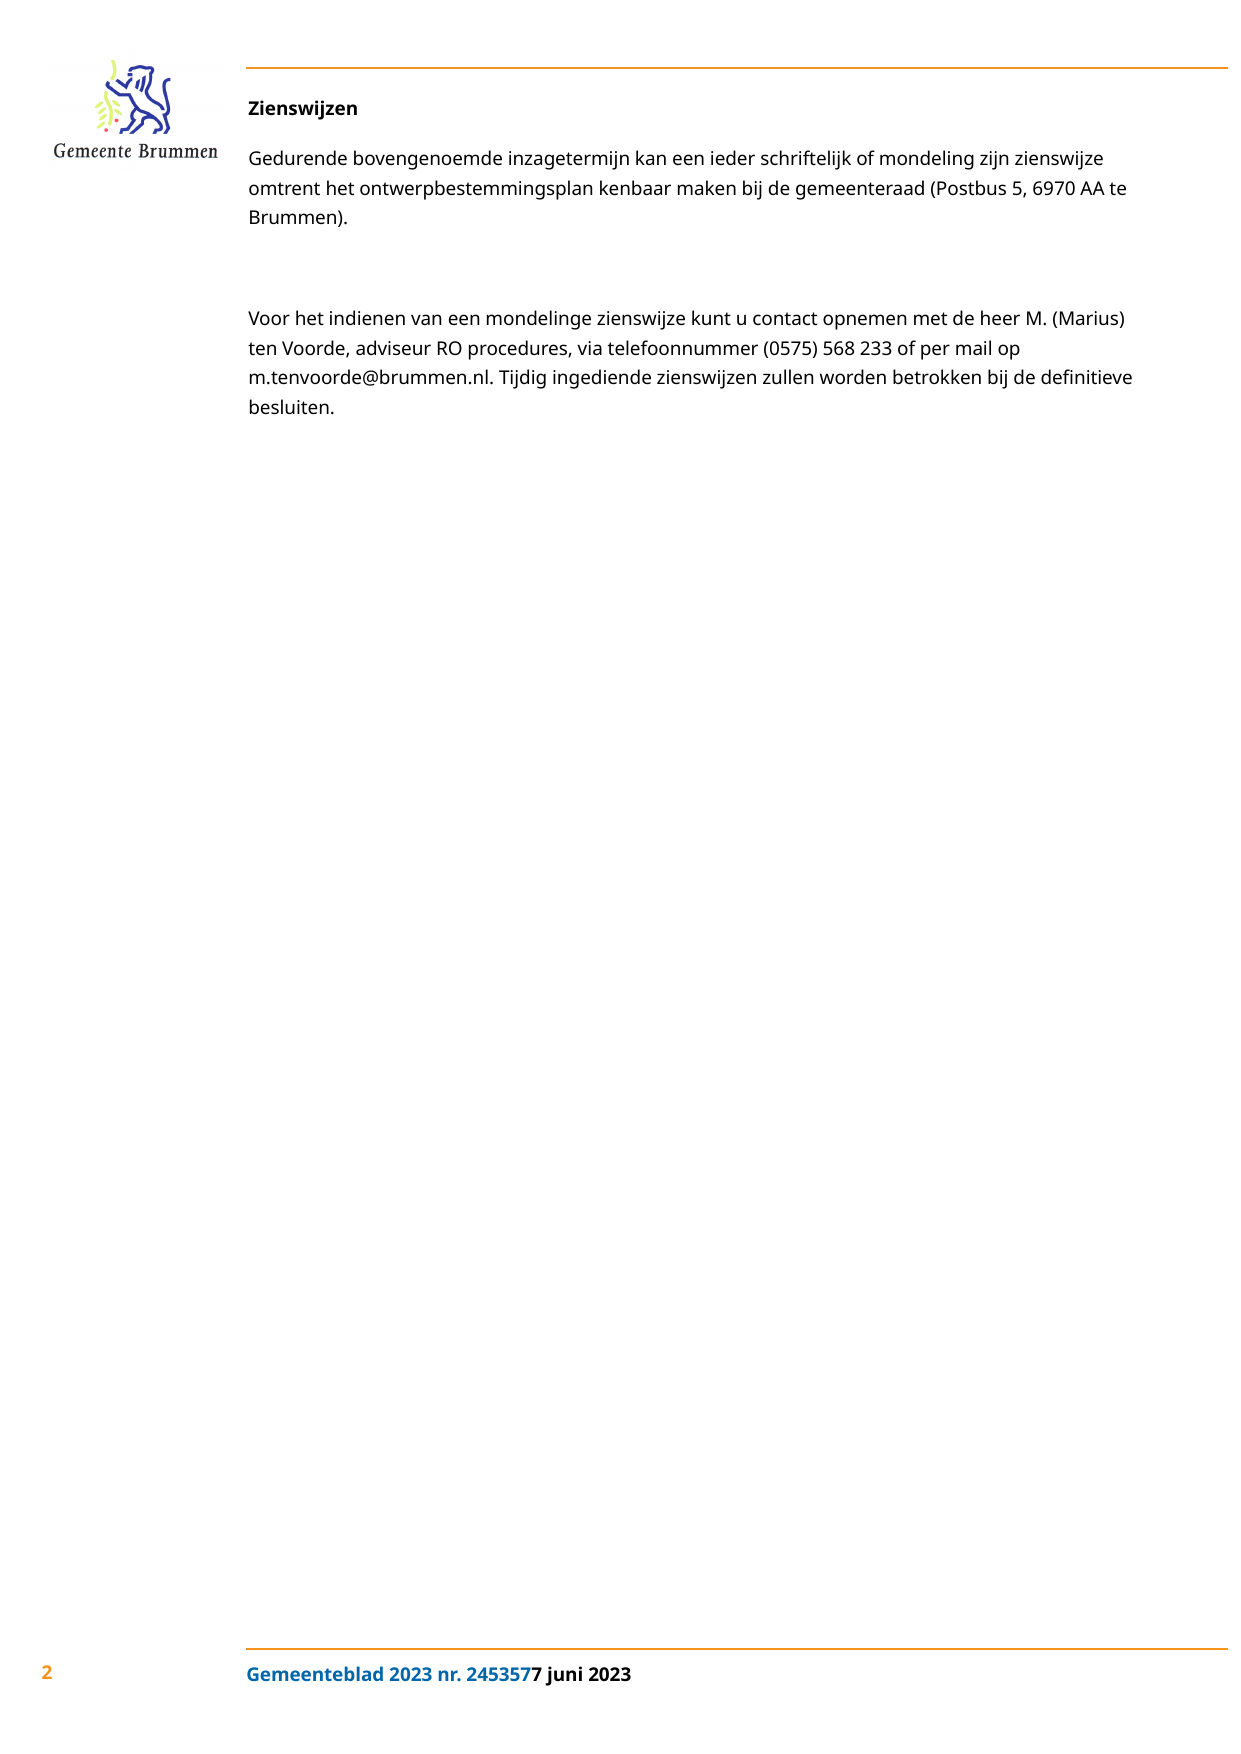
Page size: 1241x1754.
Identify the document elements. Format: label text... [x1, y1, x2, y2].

text Voor het indienen van een mondelinge zienswijze kunt u contact opnemen met de heer M. (Marius) ten Voorde, adviseur RO procedures, via telefoonnummer (0575) 568 233 of per mail op m.tenvoorde@brummen.nl. Tijdig ingediende zienswijzen zullen worden betrokken bij de definitieve besluiten. [248, 305, 1152, 420]
text Gedurende bovengenoemde inzagetermijn kan een ieder schriftelijk of mondeling zijn zienswijze omtrent het ontwerpbestemmingsplan kenbaar maken bij de gemeenteraad (Postbus 5, 6970 AA te Brummen). [248, 145, 1152, 230]
text Zienswijzen [248, 95, 1152, 121]
picture [41, 47, 231, 172]
